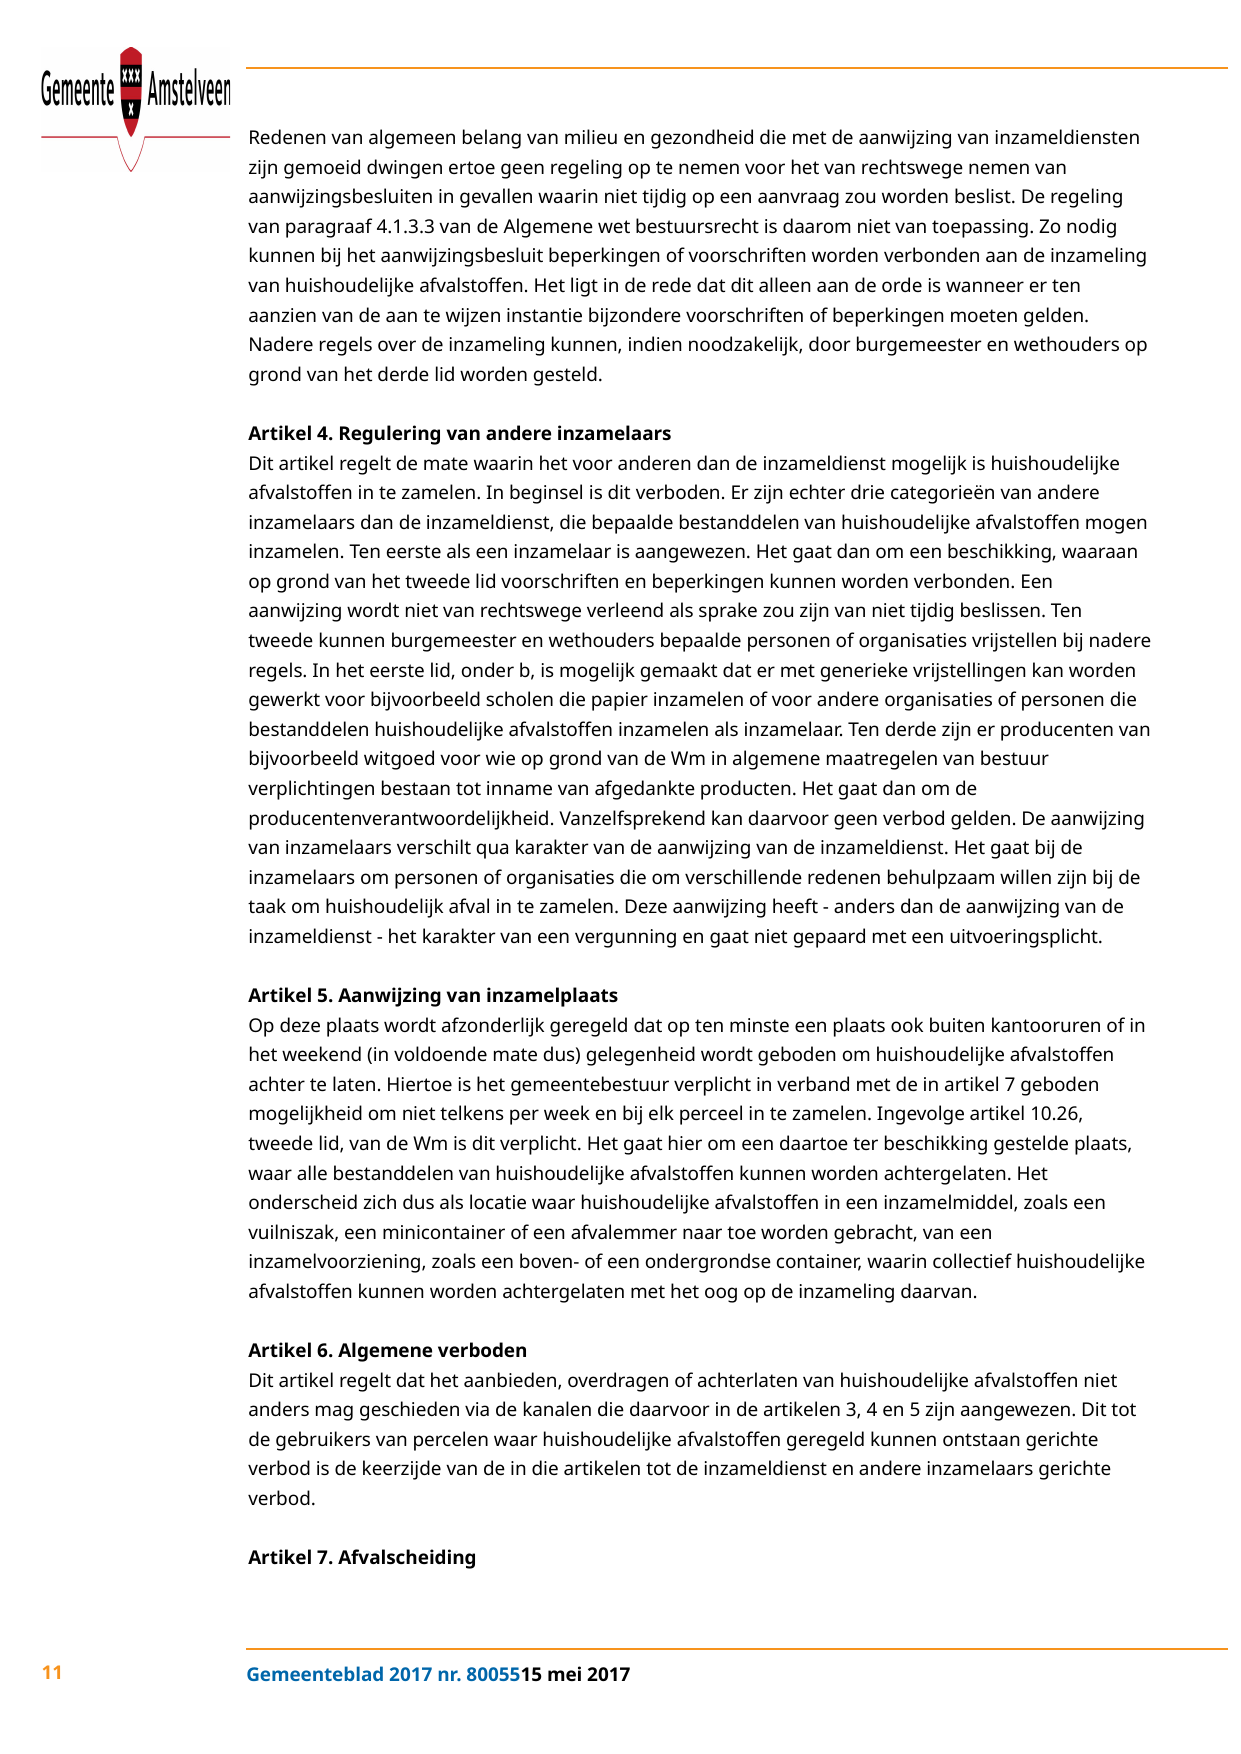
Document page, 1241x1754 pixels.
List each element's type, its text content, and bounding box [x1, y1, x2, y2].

text Artikel 6. Algemene verboden [248, 1337, 1152, 1363]
text Artikel 7. Afvalscheiding [248, 1544, 1152, 1570]
text Dit artikel regelt dat het aanbieden, overdragen of achterlaten van huishoudelijke afvalstoffen niet anders mag geschieden via de kanalen die daarvoor in de artikelen 3, 4 en 5 zijn aangewezen. Dit tot de gebruikers van percelen waar huishoudelijke afvalstoffen geregeld kunnen ontstaan gerichte verbod is de keerzijde van de in die artikelen tot de inzameldienst en andere inzamelaars gerichte verbod. [248, 1367, 1152, 1511]
text Artikel 5. Aanwijzing van inzamelplaats [248, 982, 1152, 1008]
text Redenen van algemeen belang van milieu en gezondheid die met de aanwijzing van inzameldiensten zijn gemoeid dwingen ertoe geen regeling op te nemen voor het van rechtswege nemen van aanwijzingsbesluiten in gevallen waarin niet tijdig op een aanvraag zou worden beslist. De regeling van paragraaf 4.1.3.3 van de Algemene wet bestuursrecht is daarom niet van toepassing. Zo nodig kunnen bij het aanwijzingsbesluit beperkingen of voorschriften worden verbonden aan de inzameling van huishoudelijke afvalstoffen. Het ligt in de rede dat dit alleen aan de orde is wanneer er ten aanzien van de aan te wijzen instantie bijzondere voorschriften of beperkingen moeten gelden. Nadere regels over de inzameling kunnen, indien noodzakelijk, door burgemeester en wethouders op grond van het derde lid worden gesteld. [248, 124, 1152, 387]
picture [41, 47, 231, 172]
text Op deze plaats wordt afzonderlijk geregeld dat op ten minste een plaats ook buiten kantooruren of in het weekend (in voldoende mate dus) gelegenheid wordt geboden om huishoudelijke afvalstoffen achter te laten. Hiertoe is het gemeentebestuur verplicht in verband met de in artikel 7 geboden mogelijkheid om niet telkens per week en bij elk perceel in te zamelen. Ingevolge artikel 10.26, tweede lid, van de Wm is dit verplicht. Het gaat hier om een daartoe ter beschikking gestelde plaats, waar alle bestanddelen van huishoudelijke afvalstoffen kunnen worden achtergelaten. Het onderscheid zich dus als locatie waar huishoudelijke afvalstoffen in een inzamelmiddel, zoals een vuilniszak, een minicontainer of een afvalemmer naar toe worden gebracht, van een inzamelvoorziening, zoals een boven- of een ondergrondse container, waarin collectief huishoudelijke afvalstoffen kunnen worden achtergelaten met het oog op de inzameling daarvan. [248, 1012, 1152, 1304]
text Artikel 4. Regulering van andere inzamelaars [248, 420, 1152, 446]
text Dit artikel regelt de mate waarin het voor anderen dan de inzameldienst mogelijk is huishoudelijke afvalstoffen in te zamelen. In beginsel is dit verboden. Er zijn echter drie categorieën van andere inzamelaars dan de inzameldienst, die bepaalde bestanddelen van huishoudelijke afvalstoffen mogen inzamelen. Ten eerste als een inzamelaar is aangewezen. Het gaat dan om een beschikking, waaraan op grond van het tweede lid voorschriften en beperkingen kunnen worden verbonden. Een aanwijzing wordt niet van rechtswege verleend als sprake zou zijn van niet tijdig beslissen. Ten tweede kunnen burgemeester en wethouders bepaalde personen of organisaties vrijstellen bij nadere regels. In het eerste lid, onder b, is mogelijk gemaakt dat er met generieke vrijstellingen kan worden gewerkt voor bijvoorbeeld scholen die papier inzamelen of voor andere organisaties of personen die bestanddelen huishoudelijke afvalstoffen inzamelen als inzamelaar. Ten derde zijn er producenten van bijvoorbeeld witgoed voor wie op grond van de Wm in algemene maatregelen van bestuur verplichtingen bestaan tot inname van afgedankte producten. Het gaat dan om de producentenverantwoordelijkheid. Vanzelfsprekend kan daarvoor geen verbod gelden. De aanwijzing van inzamelaars verschilt qua karakter van de aanwijzing van de inzameldienst. Het gaat bij de inzamelaars om personen of organisaties die om verschillende redenen behulpzaam willen zijn bij de taak om huishoudelijk afval in te zamelen. Deze aanwijzing heeft - anders dan de aanwijzing van de inzameldienst - het karakter van een vergunning en gaat niet gepaard met een uitvoeringsplicht. [248, 450, 1152, 949]
